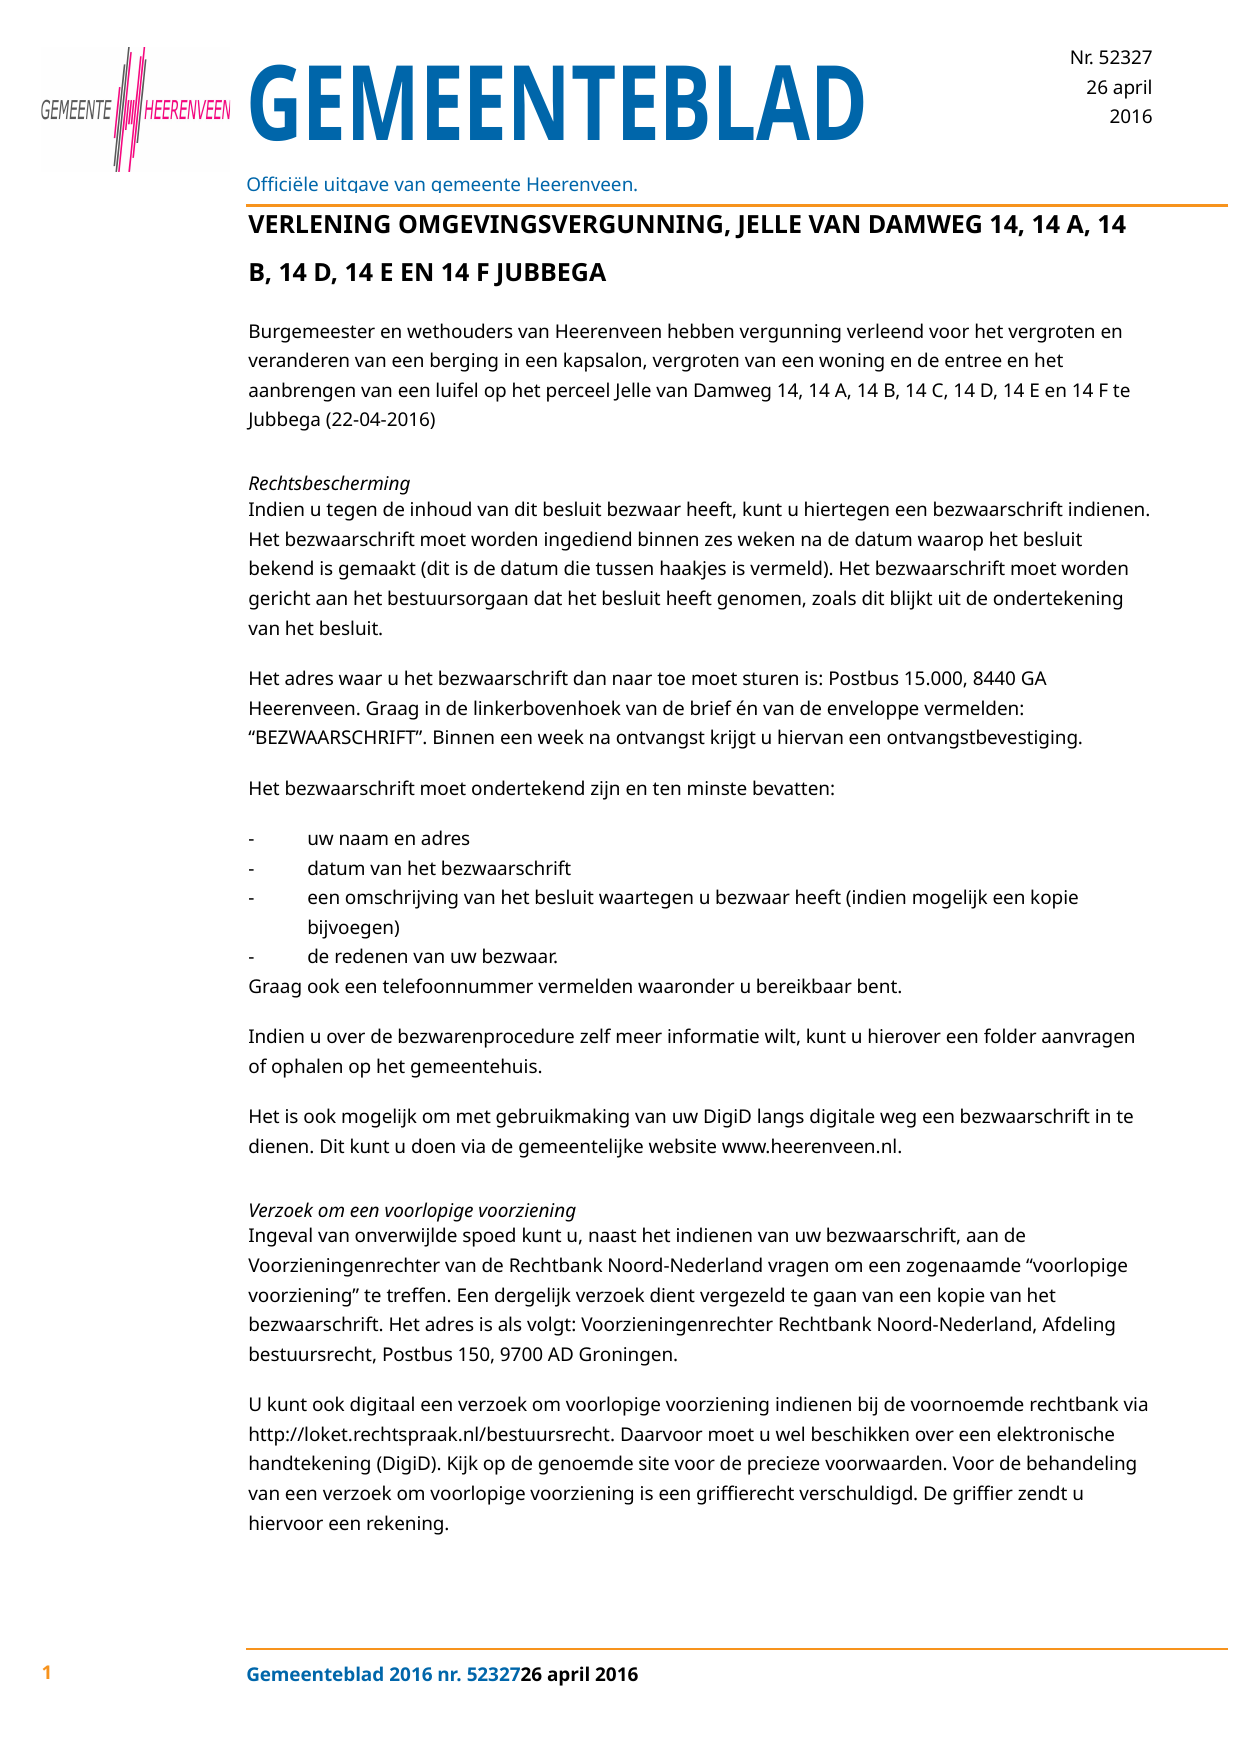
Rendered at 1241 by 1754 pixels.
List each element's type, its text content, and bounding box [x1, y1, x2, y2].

picture [41, 47, 231, 172]
text Het adres waar u het bezwaarschrift dan naar toe moet sturen is: Postbus 15.000, 8440 GA Heerenveen. Graag in de linkerbovenhoek van de brief én van de enveloppe vermelden: “BEZWAARSCHRIFT”. Binnen een week na ontvangst krijgt u hiervan een ontvangstbevestiging. [248, 665, 1152, 750]
text Ingeval van onverwijlde spoed kunt u, naast het indienen van uw bezwaarschrift, aan de Voorzieningenrechter van de Rechtbank Noord-Nederland vragen om een zogenaamde “voorlopige voorziening” te treffen. Een dergelijk verzoek dient vergezeld te gaan van een kopie van het bezwaarschrift. Het adres is als volgt: Voorzieningenrechter Rechtbank Noord-Nederland, Afdeling bestuursrecht, Postbus 150, 9700 AD Groningen. [248, 1223, 1152, 1367]
list de redenen van uw bezwaar. [248, 943, 1152, 969]
text Rechtsbescherming [248, 471, 1152, 496]
text U kunt ook digitaal een verzoek om voorlopige voorziening indienen bij de voornoemde rechtbank via http://loket.rechtspraak.nl/bestuursrecht. Daarvoor moet u wel beschikken over een elektronische handtekening (DigiD). Kijk op de genoemde site voor de precieze voorwaarden. Voor de behandeling van een verzoek om voorlopige voorziening is een griffierecht verschuldigd. De griffier zendt u hiervoor een rekening. [248, 1391, 1152, 1536]
text Het bezwaarschrift moet ondertekend zijn en ten minste bevatten: [248, 775, 1152, 800]
list een omschrijving van het besluit waartegen u bezwaar heeft (indien mogelijk een kopie bijvoegen) [248, 884, 1152, 939]
text Indien u tegen de inhoud van dit besluit bezwaar heeft, kunt u hiertegen een bezwaarschrift indienen. Het bezwaarschrift moet worden ingediend binnen zes weken na de datum waarop het besluit bekend is gemaakt (dit is de datum die tussen haakjes is vermeld). Het bezwaarschrift moet worden gericht aan het bestuursorgaan dat het besluit heeft genomen, zoals dit blijkt uit de ondertekening van het besluit. [248, 496, 1152, 640]
text Graag ook een telefoonnummer vermelden waaronder u bereikbaar bent. [248, 973, 1152, 999]
text Burgemeester en wethouders van Heerenveen hebben vergunning verleend voor het vergroten en veranderen van een berging in een kapsalon, vergroten van een woning en de entree en het aanbrengen van een luifel op het perceel Jelle van Damweg 14, 14 A, 14 B, 14 C, 14 D, 14 E en 14 F te Jubbega (22-04-2016) [248, 318, 1152, 432]
list uw naam en adres [248, 825, 1152, 851]
text Het is ook mogelijk om met gebruikmaking van uw DigiD langs digitale weg een bezwaarschrift in te dienen. Dit kunt u doen via de gemeentelijke website www.heerenveen.nl. [248, 1103, 1152, 1159]
text Indien u over de bezwarenprocedure zelf meer informatie wilt, kunt u hierover een folder aanvragen of ophalen op het gemeentehuis. [248, 1023, 1152, 1079]
text VERLENING OMGEVINGSVERGUNNING, JELLE VAN DAMWEG 14, 14 A, 14 B, 14 D, 14 E EN 14 F JUBBEGA [248, 207, 1152, 288]
list datum van het bezwaarschrift [248, 855, 1152, 880]
text Verzoek om een voorlopige voorziening [248, 1197, 1152, 1223]
